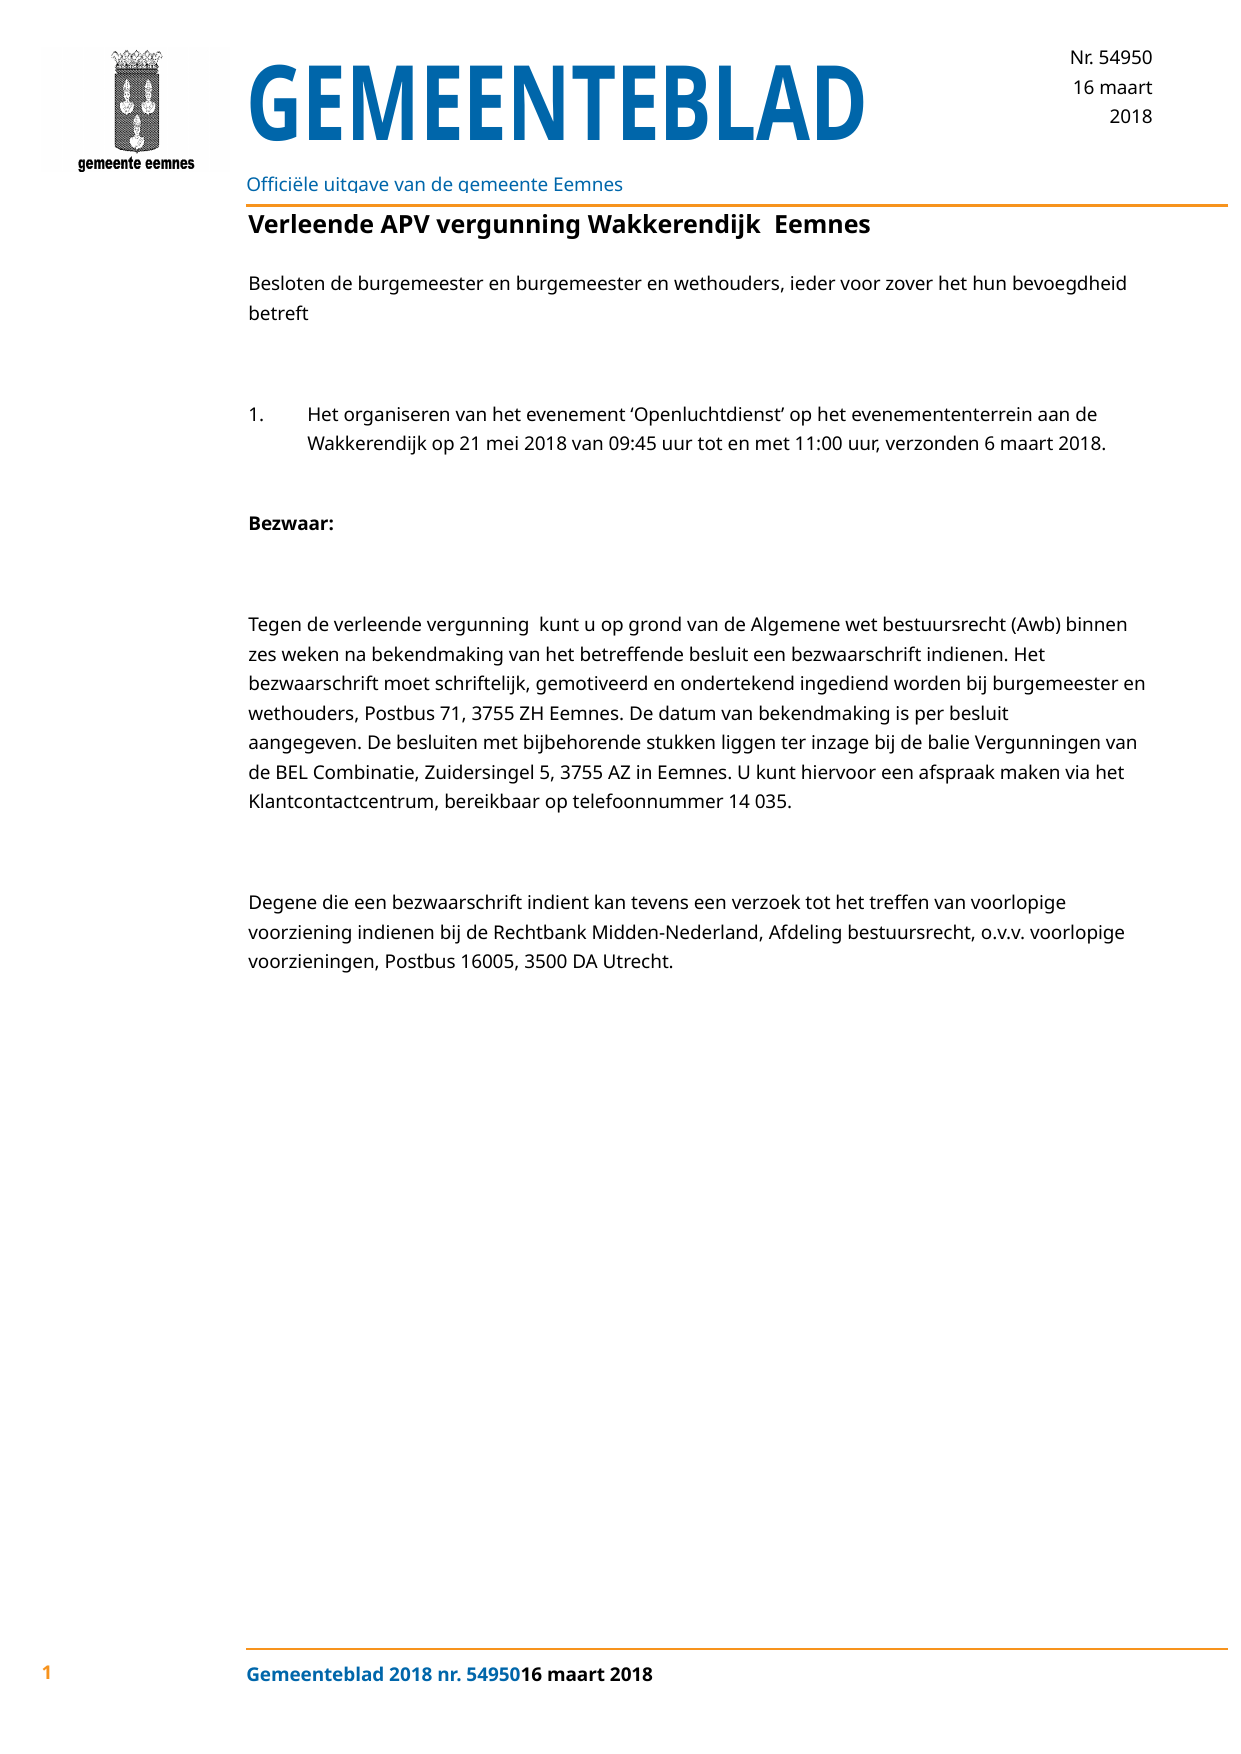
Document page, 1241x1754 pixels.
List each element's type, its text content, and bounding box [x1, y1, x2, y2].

text Besloten de burgemeester en burgemeester en wethouders, ieder voor zover het hun bevoegdheid betreft [248, 270, 1152, 326]
text Verleende APV vergunning Wakkerendijk Eemnes [248, 207, 1152, 241]
text Bezwaar: [248, 510, 1152, 536]
list Het organiseren van het evenement ‘Openluchtdienst’ op het evenemententerrein aan de Wakkerendijk op 21 mei 2018 van 09:45 uur tot en met 11:00 uur, verzonden 6 maart 2018. [248, 401, 1152, 456]
text Degene die een bezwaarschrift indient kan tevens een verzoek tot het treffen van voorlopige voorziening indienen bij de Rechtbank Midden-Nederland, Afdeling bestuursrecht, o.v.v. voorlopige voorzieningen, Postbus 16005, 3500 DA Utrecht. [248, 889, 1152, 974]
picture [41, 47, 231, 172]
text Tegen de verleende vergunning kunt u op grond van de Algemene wet bestuursrecht (Awb) binnen zes weken na bekendmaking van het betreffende besluit een bezwaarschrift indienen. Het bezwaarschrift moet schriftelijk, gemotiveerd en ondertekend ingediend worden bij burgemeester en wethouders, Postbus 71, 3755 ZH Eemnes. De datum van bekendmaking is per besluit aangegeven. De besluiten met bijbehorende stukken liggen ter inzage bij de balie Vergunningen van de BEL Combinatie, Zuidersingel 5, 3755 AZ in Eemnes. U kunt hiervoor een afspraak maken via het Klantcontactcentrum, bereikbaar op telefoonnummer 14 035. [248, 611, 1152, 814]
